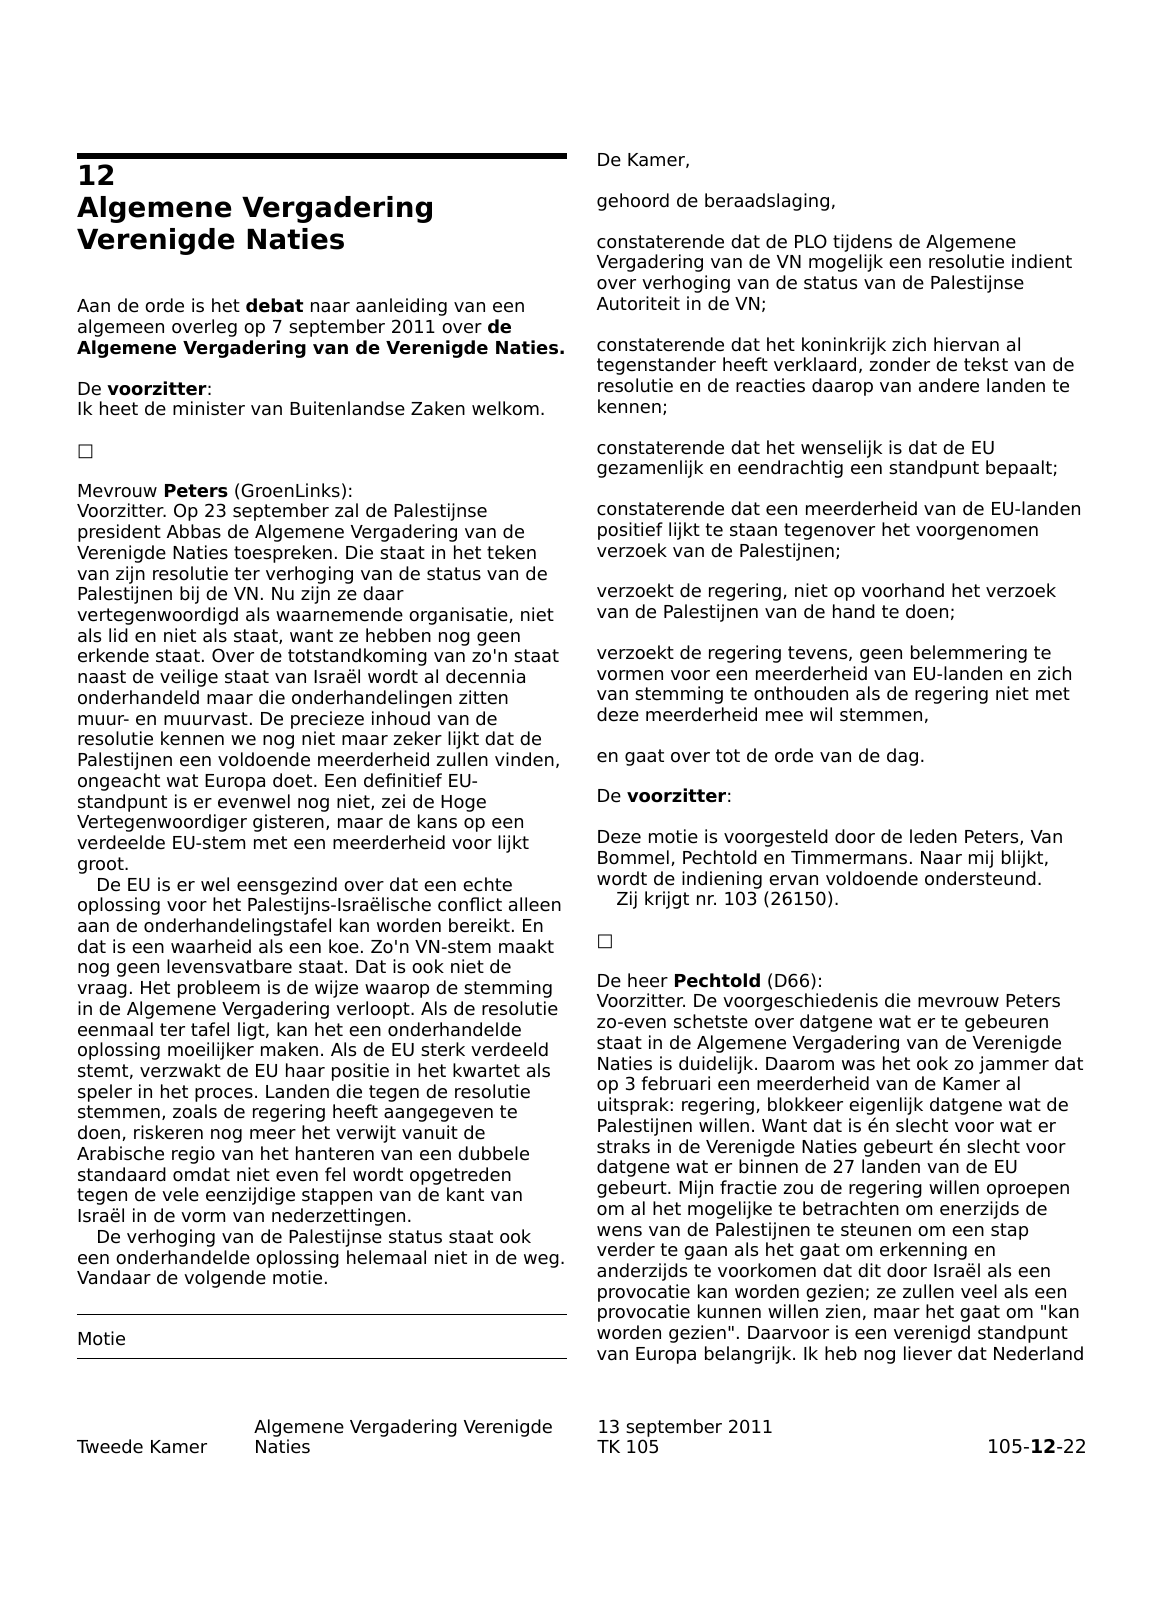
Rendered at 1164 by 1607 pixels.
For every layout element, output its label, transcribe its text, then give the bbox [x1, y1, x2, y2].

title 12 Algemene Vergadering Verenigde Naties [77, 159, 567, 256]
text constaterende dat een meerderheid van de EU-landen positief lijkt te staan tegenover het voorgenomen verzoek van de Palestijnen; [596, 499, 1087, 561]
text Mevrouw Peters (GroenLinks): [77, 481, 567, 501]
text De heer Pechtold (D66): [596, 971, 1087, 991]
text verzoekt de regering, niet op voorhand het verzoek van de Palestijnen van de hand te doen; [596, 581, 1087, 623]
text constaterende dat het koninkrijk zich hiervan al tegenstander heeft verklaard, zonder de tekst van de resolutie en de reacties daarop van andere landen te kennen; [596, 334, 1087, 417]
text Motie [77, 1329, 567, 1349]
text Zij krijgt nr. 103 (26150). [596, 889, 1087, 910]
text De voorzitter: [77, 378, 567, 399]
text Deze motie is voorgesteld door de leden Peters, Van Bommel, Pechtold en Timmermans. Naar mij blijkt, wordt de indiening ervan voldoende ondersteund. [596, 827, 1087, 889]
text Aan de orde is het debat naar aanleiding van een algemeen overleg op 7 september 2011 over de Algemene Vergadering van de Verenigde Naties. [77, 296, 567, 358]
text De Kamer, [596, 150, 1087, 171]
text Voorzitter. Op 23 september zal de Palestijnse president Abbas de Algemene Vergadering van de Verenigde Naties toespreken. Die staat in het teken van zijn resolutie ter verhoging van de status van de Palestijnen bij de VN. Nu zijn ze daar vertegenwoordigd als waarnemende organisatie, niet als lid en niet als staat, want ze hebben nog geen erkende staat. Over de totstandkoming van zo'n staat naast de veilige staat van Israël wordt al decennia onderhandeld maar die onderhandelingen zitten muur- en muurvast. De precieze inhoud van de resolutie kennen we nog niet maar zeker lijkt dat de Palestijnen een voldoende meerderheid zullen vinden, ongeacht wat Europa doet. Een definitief EU-standpunt is er evenwel nog niet, zei de Hoge Vertegenwoordiger gisteren, maar de kans op een verdeelde EU-stem met een meerderheid voor lijkt groot. [77, 501, 567, 874]
text Voorzitter. De voorgeschiedenis die mevrouw Peters zo-even schetste over datgene wat er te gebeuren staat in de Algemene Vergadering van de Verenigde Naties is duidelijk. Daarom was het ook zo jammer dat op 3 februari een meerderheid van de Kamer al uitsprak: regering, blokkeer eigenlijk datgene wat de Palestijnen willen. Want dat is én slecht voor wat er straks in de Verenigde Naties gebeurt én slecht voor datgene wat er binnen de 27 landen van de EU gebeurt. Mijn fractie zou de regering willen oproepen om al het mogelijke te betrachten om enerzijds de wens van de Palestijnen te steunen om een stap verder te gaan als het gaat om erkenning en anderzijds te voorkomen dat dit door Israël als een provocatie kan worden gezien; ze zullen veel als een provocatie kunnen willen zien, maar het gaat om "kan worden gezien". Daarvoor is een verenigd standpunt van Europa belangrijk. Ik heb nog liever dat Nederland [596, 991, 1087, 1364]
text constaterende dat het wenselijk is dat de EU gezamenlijk en eendrachtig een standpunt bepaalt; [596, 437, 1087, 479]
text De EU is er wel eensgezind over dat een echte oplossing voor het Palestijns-Israëlische conflict alleen aan de onderhandelingstafel kan worden bereikt. En dat is een waarheid als een koe. Zo'n VN-stem maakt nog geen levensvatbare staat. Dat is ook niet de vraag. Het probleem is de wijze waarop de stemming in de Algemene Vergadering verloopt. Als de resolutie eenmaal ter tafel ligt, kan het een onderhandelde oplossing moeilijker maken. Als de EU sterk verdeeld stemt, verzwakt de EU haar positie in het kwartet als speler in het proces. Landen die tegen de resolutie stemmen, zoals de regering heeft aangegeven te doen, riskeren nog meer het verwijt vanuit de Arabische regio van het hanteren van een dubbele standaard omdat niet even fel wordt opgetreden tegen de vele eenzijdige stappen van de kant van Israël in de vorm van nederzettingen. [77, 874, 567, 1227]
text en gaat over tot de orde van de dag. [596, 746, 1087, 766]
text □ [77, 440, 567, 461]
text verzoekt de regering tevens, geen belemmering te vormen voor een meerderheid van EU-landen en zich van stemming te onthouden als de regering niet met deze meerderheid mee wil stemmen, [596, 643, 1087, 726]
text De voorzitter: [596, 786, 1087, 807]
text De verhoging van de Palestijnse status staat ook een onderhandelde oplossing helemaal niet in de weg. Vandaar de volgende motie. [77, 1227, 567, 1289]
text □ [596, 930, 1087, 951]
text constaterende dat de PLO tijdens de Algemene Vergadering van de VN mogelijk een resolutie indient over verhoging van de status van de Palestijnse Autoriteit in de VN; [596, 232, 1087, 314]
text gehoord de beraadslaging, [596, 191, 1087, 212]
text Ik heet de minister van Buitenlandse Zaken welkom. [77, 399, 567, 420]
